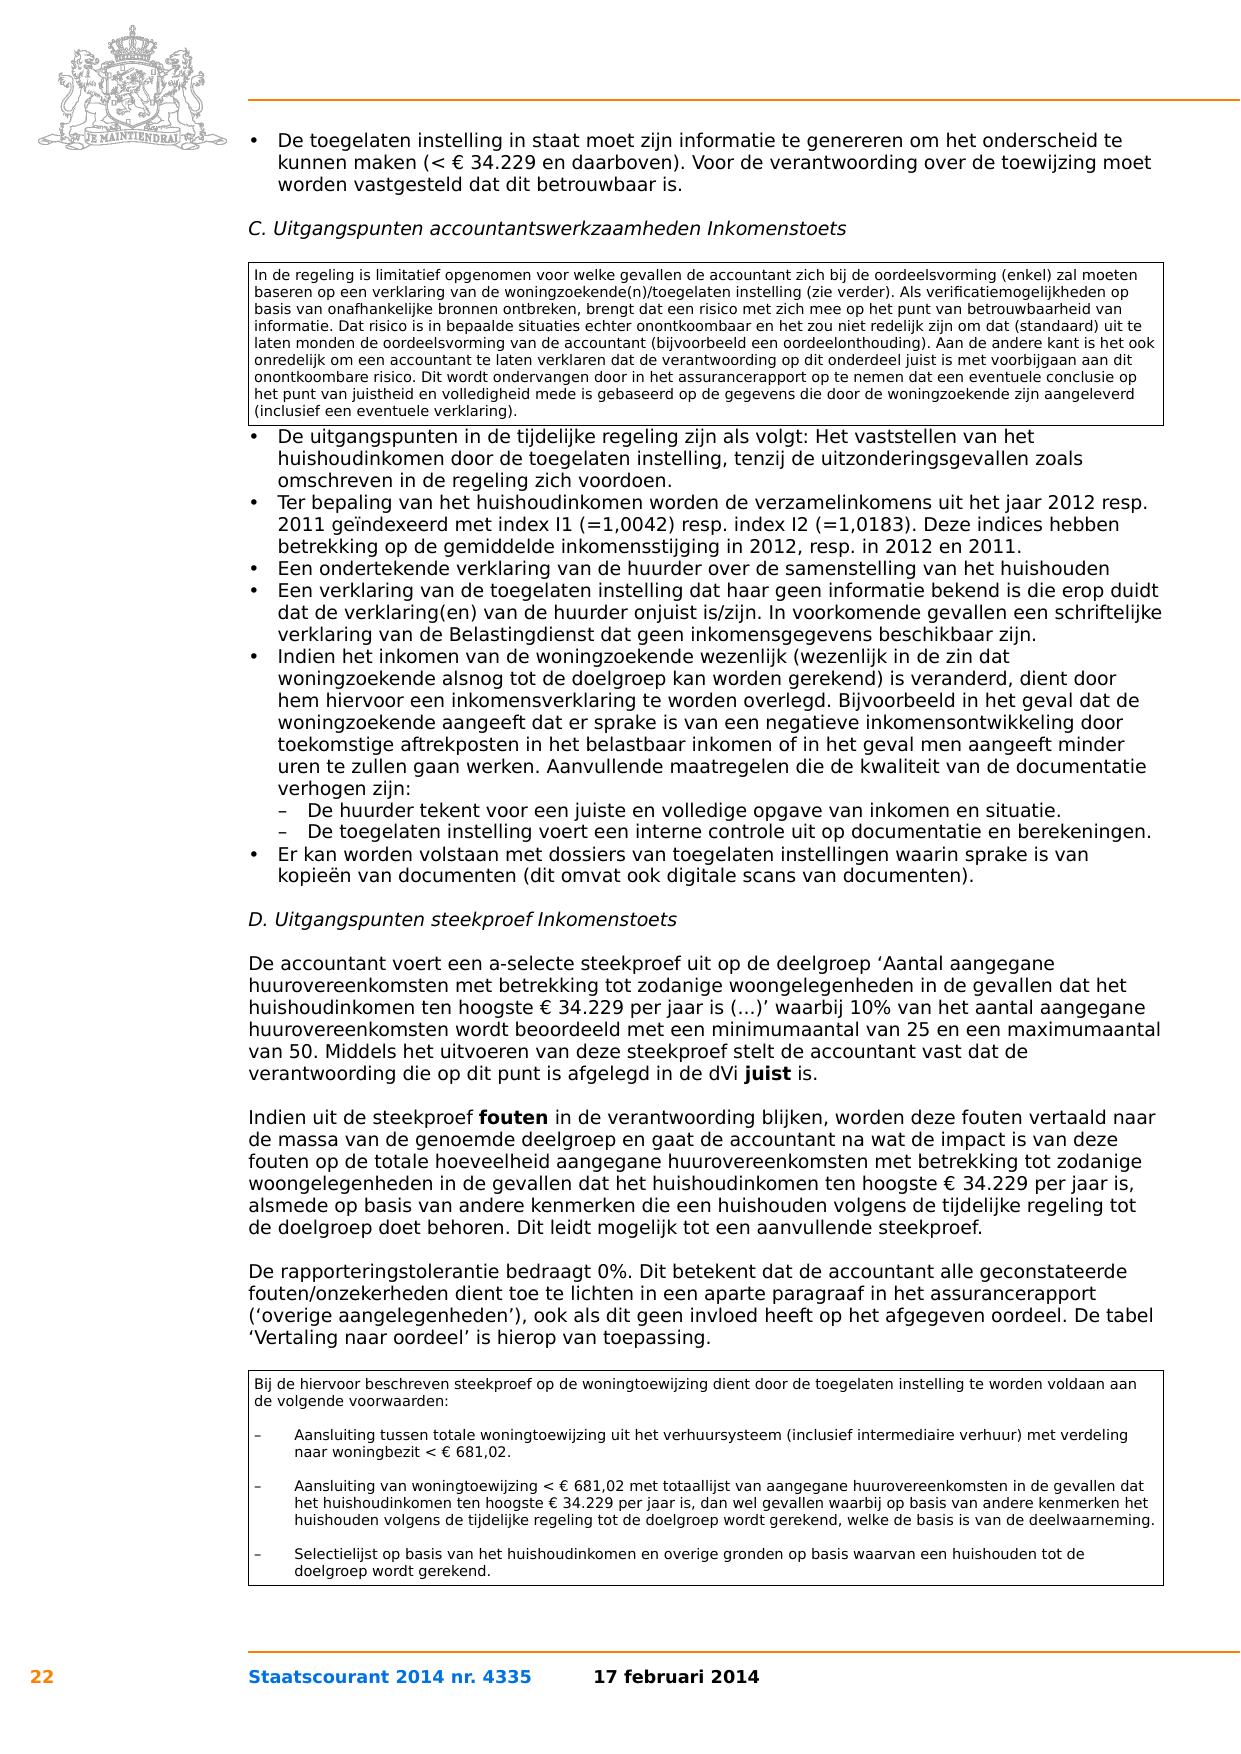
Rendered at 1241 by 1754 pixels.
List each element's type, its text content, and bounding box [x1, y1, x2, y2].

picture [38, 25, 227, 150]
text De accountant voert een a-selecte steekproef uit op de deelgroep ‘Aantal aangegane huurovereenkomsten met betrekking tot zodanige woongelegenheden in de gevallen dat het huishoudinkomen ten hoogste € 34.229 per jaar is (...)’ waarbij 10% van het aantal aangegane huurovereenkomsten wordt beoordeeld met een minimumaantal van 25 en een maximumaantal van 50. Middels het uitvoeren van deze steekproef stelt de accountant vast dat de verantwoording die op dit punt is afgelegd in de dVi juist is. [248, 953, 1163, 1085]
table_cell [288, 1529, 1163, 1546]
table_cell [249, 1461, 288, 1478]
subtitle C. Uitgangspunten accountantswerkzaamheden Inkomenstoets [248, 218, 1163, 240]
text • Een ondertekende verklaring van de huurder over de samenstelling van het huishouden [248, 558, 1163, 580]
table_cell [249, 1529, 288, 1546]
text De rapporteringstolerantie bedraagt 0%. Dit betekent dat de accountant alle geconstateerde fouten/onzekerheden dient toe te lichten in een aparte paragraaf in het assurancerapport (‘overige aangelegenheden’), ook als dit geen invloed heeft op het afgegeven oordeel. De tabel ‘Vertaling naar oordeel’ is hierop van toepassing. [248, 1261, 1163, 1348]
table_header In de regeling is limitatief opgenomen voor welke gevallen de accountant zich bij de oordeelsvorming (enkel) zal moeten baseren op een verklaring van de woningzoekende(n)/toegelaten instelling (zie verder). Als verificatiemogelijkheden op basis van onafhankelijke bronnen ontbreken, brengt dat een risico met zich mee op het punt van betrouwbaarheid van informatie. Dat risico is in bepaalde situaties echter onontkoombaar en het zou niet redelijk zijn om dat (standaard) uit te laten monden de oordeelsvorming van de accountant (bijvoorbeeld een oordeelonthouding). Aan de andere kant is het ook onredelijk om een accountant te laten verklaren dat de verantwoording op dit onderdeel juist is met voorbijgaan aan dit onontkoombare risico. Dit wordt ondervangen door in het assurancerapport op te nemen dat een eventuele conclusie op het punt van juistheid en volledigheid mede is gebaseerd op de gegevens die door de woningzoekende zijn aangeleverd (inclusief een eventuele verklaring). [249, 263, 1163, 425]
table_cell – [249, 1478, 288, 1529]
table_cell – [249, 1427, 288, 1461]
text – De huurder tekent voor een juiste en volledige opgave van inkomen en situatie. [278, 799, 1163, 821]
subtitle D. Uitgangspunten steekproef Inkomenstoets [248, 909, 1163, 931]
text • Een verklaring van de toegelaten instelling dat haar geen informatie bekend is die erop duidt dat de verklaring(en) van de huurder onjuist is/zijn. In voorkomende gevallen een schriftelijke verklaring van de Belastingdienst dat geen inkomensgegevens beschikbaar zijn. [248, 580, 1163, 646]
text • Ter bepaling van het huishoudinkomen worden de verzamelinkomens uit het jaar 2012 resp. 2011 geïndexeerd met index I1 (=1,0042) resp. index I2 (=1,0183). Deze indices hebben betrekking op de gemiddelde inkomensstijging in 2012, resp. in 2012 en 2011. [248, 492, 1163, 558]
text – De toegelaten instelling voert een interne controle uit op documentatie en berekeningen. [278, 821, 1163, 843]
text • Er kan worden volstaan met dossiers van toegelaten instellingen waarin sprake is van kopieën van documenten (dit omvat ook digitale scans van documenten). [248, 843, 1163, 887]
table_cell [288, 1410, 1163, 1427]
table_cell [249, 1410, 288, 1427]
text • De uitgangspunten in de tijdelijke regeling zijn als volgt: Het vaststellen van het huishoudinkomen door de toegelaten instelling, tenzij de uitzonderingsgevallen zoals omschreven in de regeling zich voordoen. [248, 426, 1163, 492]
table_cell Aansluiting van woningtoewijzing < € 681,02 met totaallijst van aangegane huurovereenkomsten in de gevallen dat het huishoudinkomen ten hoogste € 34.229 per jaar is, dan wel gevallen waarbij op basis van andere kenmerken het huishouden volgens de tijdelijke regeling tot de doelgroep wordt gerekend, welke de basis is van de deelwaarneming. [288, 1478, 1163, 1529]
table_header Bij de hiervoor beschreven steekproef op de woningtoewijzing dient door de toegelaten instelling te worden voldaan aan de volgende voorwaarden: [249, 1371, 1163, 1410]
table_cell Selectielijst op basis van het huishoudinkomen en overige gronden op basis waarvan een huishouden tot de doelgroep wordt gerekend. [288, 1546, 1163, 1584]
text Indien uit de steekproef fouten in de verantwoording blijken, worden deze fouten vertaald naar de massa van de genoemde deelgroep en gaat de accountant na wat de impact is van deze fouten op de totale hoeveelheid aangegane huurovereenkomsten met betrekking tot zodanige woongelegenheden in de gevallen dat het huishoudinkomen ten hoogste € 34.229 per jaar is, alsmede op basis van andere kenmerken die een huishouden volgens de tijdelijke regeling tot de doelgroep doet behoren. Dit leidt mogelijk tot een aanvullende steekproef. [248, 1107, 1163, 1239]
table_cell – [249, 1546, 288, 1584]
text • Indien het inkomen van de woningzoekende wezenlijk (wezenlijk in de zin dat woningzoekende alsnog tot de doelgroep kan worden gerekend) is veranderd, dient door hem hiervoor een inkomensverklaring te worden overlegd. Bijvoorbeeld in het geval dat de woningzoekende aangeeft dat er sprake is van een negatieve inkomensontwikkeling door toekomstige aftrekposten in het belastbaar inkomen of in het geval men aangeeft minder uren te zullen gaan werken. Aanvullende maatregelen die de kwaliteit van de documentatie verhogen zijn: [248, 646, 1163, 799]
text • De toegelaten instelling in staat moet zijn informatie te genereren om het onderscheid te kunnen maken (< € 34.229 en daarboven). Voor de verantwoording over de toewijzing moet worden vastgesteld dat dit betrouwbaar is. [248, 130, 1163, 196]
table_cell Aansluiting tussen totale woningtoewijzing uit het verhuursysteem (inclusief intermediaire verhuur) met verdeling naar woningbezit < € 681,02. [288, 1427, 1163, 1461]
table_cell [288, 1461, 1163, 1478]
